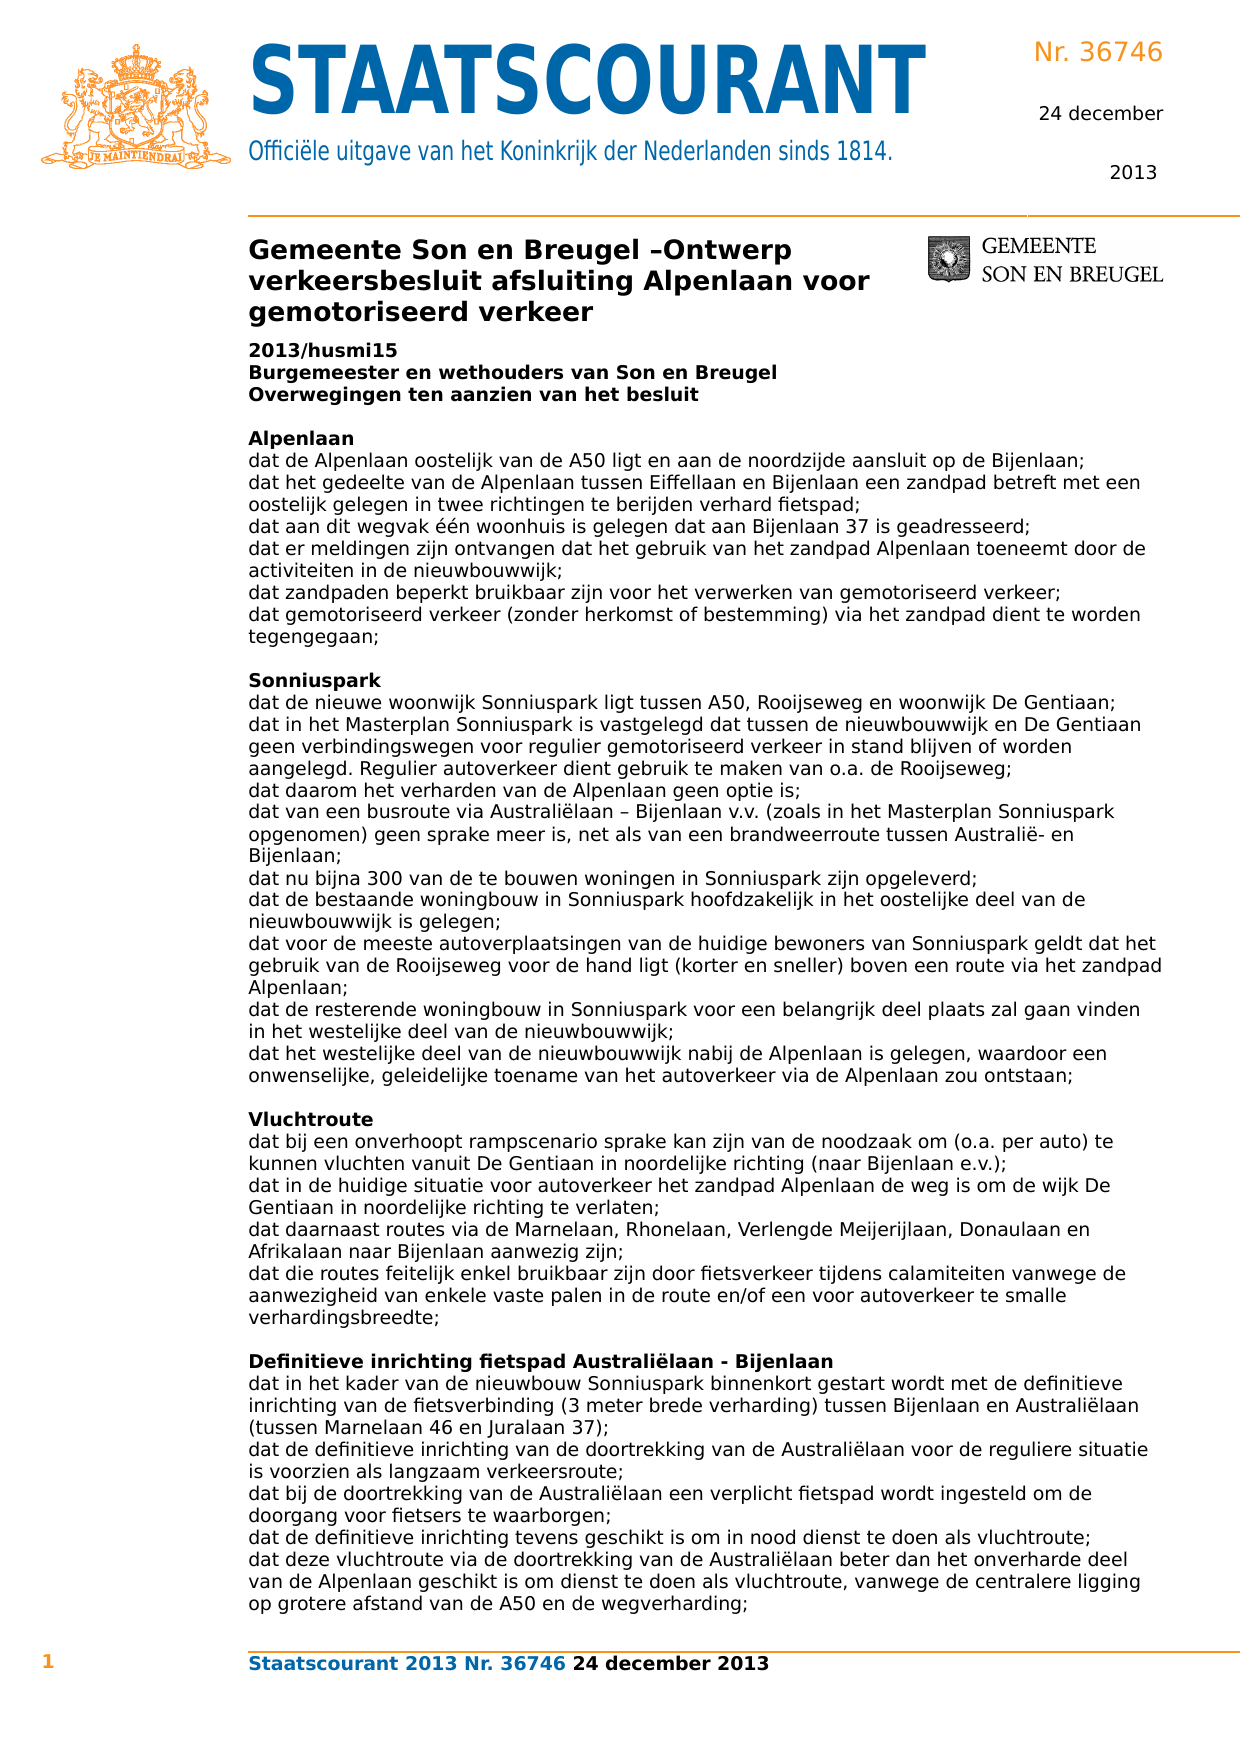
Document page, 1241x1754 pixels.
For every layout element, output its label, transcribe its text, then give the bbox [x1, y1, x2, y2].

text dat de Alpenlaan oostelijk van de A50 ligt en aan de noordzijde aansluit op de Bijenlaan; [248, 450, 1163, 472]
text dat de resterende woningbouw in Sonniuspark voor een belangrijk deel plaats zal gaan vinden in het westelijke deel van de nieuwbouwwijk; [248, 999, 1163, 1043]
text dat in het Masterplan Sonniuspark is vastgelegd dat tussen de nieuwbouwwijk en De Gentiaan geen verbindingswegen voor regulier gemotoriseerd verkeer in stand blijven of worden aangelegd. Regulier autoverkeer dient gebruik te maken van o.a. de Rooijseweg; [248, 713, 1163, 779]
text dat aan dit wegvak één woonhuis is gelegen dat aan Bijenlaan 37 is geadresseerd; [248, 516, 1163, 538]
text 2013/husmi15 [248, 340, 1163, 362]
text dat het westelijke deel van de nieuwbouwwijk nabij de Alpenlaan is gelegen, waardoor een onwenselijke, geleidelijke toename van het autoverkeer via de Alpenlaan zou ontstaan; [248, 1043, 1163, 1087]
text dat daarom het verharden van de Alpenlaan geen optie is; [248, 779, 1163, 801]
text dat de nieuwe woonwijk Sonniuspark ligt tussen A50, Rooijseweg en woonwijk De Gentiaan; [248, 692, 1163, 713]
text Alpenlaan [248, 428, 1163, 450]
text dat de bestaande woningbouw in Sonniuspark hoofdzakelijk in het oostelijke deel van de nieuwbouwwijk is gelegen; [248, 889, 1163, 933]
text Definitieve inrichting fietspad Australiëlaan - Bijenlaan [248, 1351, 1163, 1373]
text Overwegingen ten aanzien van het besluit [248, 384, 1163, 406]
text Sonniuspark [248, 669, 1163, 692]
text dat zandpaden beperkt bruikbaar zijn voor het verwerken van gemotoriseerd verkeer; [248, 582, 1163, 604]
text dat bij de doortrekking van de Australiëlaan een verplicht fietspad wordt ingesteld om de doorgang voor fietsers te waarborgen; [248, 1483, 1163, 1527]
text dat er meldingen zijn ontvangen dat het gebruik van het zandpad Alpenlaan toeneemt door de activiteiten in de nieuwbouwwijk; [248, 538, 1163, 582]
text dat deze vluchtroute via de doortrekking van de Australiëlaan beter dan het onverharde deel van de Alpenlaan geschikt is om dienst te doen als vluchtroute, vanwege de centralere ligging op grotere afstand van de A50 en de wegverharding; [248, 1549, 1163, 1615]
text dat in de huidige situatie voor autoverkeer het zandpad Alpenlaan de weg is om de wijk De Gentiaan in noordelijke richting te verlaten; [248, 1175, 1163, 1219]
text dat bij een onverhoopt rampscenario sprake kan zijn van de noodzaak om (o.a. per auto) te kunnen vluchten vanuit De Gentiaan in noordelijke richting (naar Bijenlaan e.v.); [248, 1131, 1163, 1175]
text dat de definitieve inrichting tevens geschikt is om in nood dienst te doen als vluchtroute; [248, 1527, 1163, 1549]
text dat van een busroute via Australiëlaan – Bijenlaan v.v. (zoals in het Masterplan Sonniuspark opgenomen) geen sprake meer is, net als van een brandweerroute tussen Australië- en Bijenlaan; [248, 801, 1163, 867]
subtitle Gemeente Son en Breugel –Ontwerp verkeersbesluit afsluiting Alpenlaan voor gemotoriseerd verkeer [248, 235, 1163, 328]
text dat die routes feitelijk enkel bruikbaar zijn door fietsverkeer tijdens calamiteiten vanwege de aanwezigheid van enkele vaste palen in de route en/of een voor autoverkeer te smalle verhardingsbreedte; [248, 1263, 1163, 1329]
picture [41, 44, 231, 169]
text dat voor de meeste autoverplaatsingen van de huidige bewoners van Sonniuspark geldt dat het gebruik van de Rooijseweg voor de hand ligt (korter en sneller) boven een route via het zandpad Alpenlaan; [248, 933, 1163, 999]
text Burgemeester en wethouders van Son en Breugel [248, 362, 1163, 384]
text dat de definitieve inrichting van de doortrekking van de Australiëlaan voor de reguliere situatie is voorzien als langzaam verkeersroute; [248, 1439, 1163, 1483]
text dat in het kader van de nieuwbouw Sonniuspark binnenkort gestart wordt met de definitieve inrichting van de fietsverbinding (3 meter brede verharding) tussen Bijenlaan en Australiëlaan (tussen Marnelaan 46 en Juralaan 37); [248, 1373, 1163, 1439]
picture [927, 235, 1164, 283]
text dat het gedeelte van de Alpenlaan tussen Eiffellaan en Bijenlaan een zandpad betreft met een oostelijk gelegen in twee richtingen te berijden verhard fietspad; [248, 472, 1163, 516]
text dat daarnaast routes via de Marnelaan, Rhonelaan, Verlengde Meijerijlaan, Donaulaan en Afrikalaan naar Bijenlaan aanwezig zijn; [248, 1219, 1163, 1263]
text dat nu bijna 300 van de te bouwen woningen in Sonniuspark zijn opgeleverd; [248, 867, 1163, 889]
text dat gemotoriseerd verkeer (zonder herkomst of bestemming) via het zandpad dient te worden tegengegaan; [248, 604, 1163, 648]
text Vluchtroute [248, 1109, 1163, 1131]
